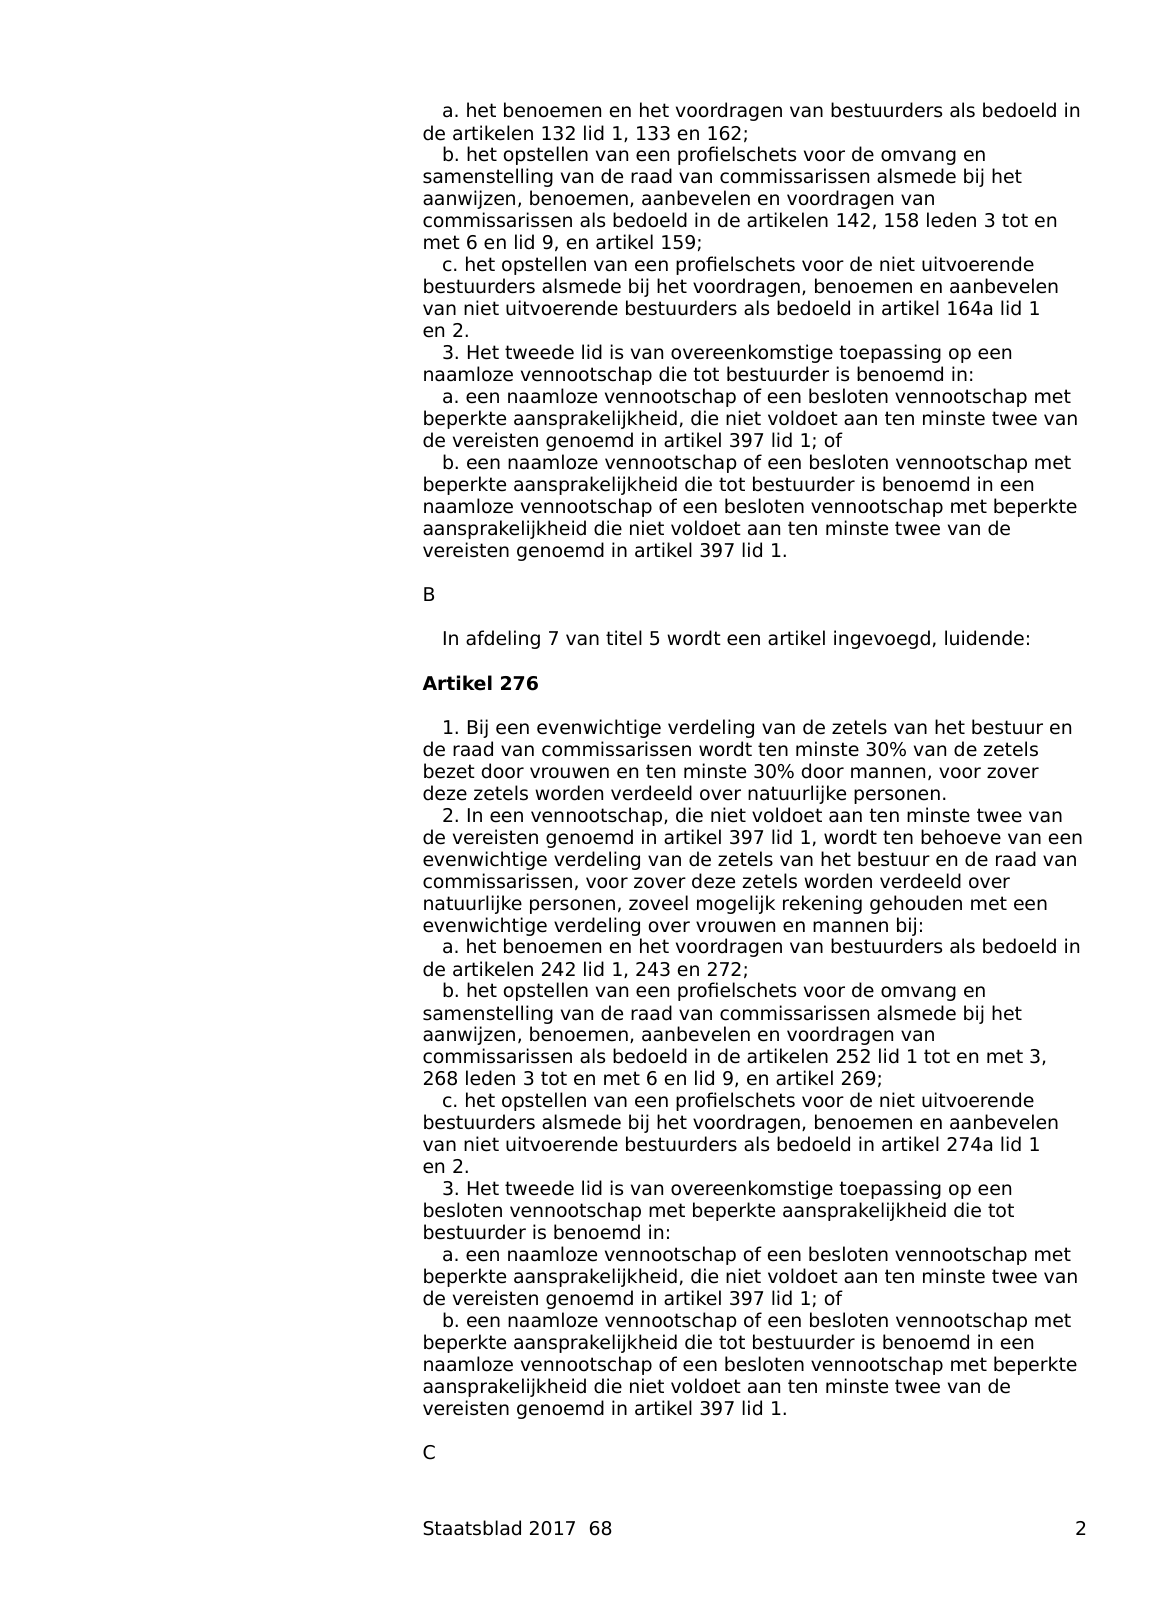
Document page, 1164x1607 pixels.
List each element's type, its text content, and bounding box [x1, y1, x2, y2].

text b. een naamloze vennootschap of een besloten vennootschap met beperkte aansprakelijkheid die tot bestuurder is benoemd in een naamloze vennootschap of een besloten vennootschap met beperkte aansprakelijkheid die niet voldoet aan ten minste twee van de vereisten genoemd in artikel 397 lid 1. [422, 452, 1087, 562]
text 3. Het tweede lid is van overeenkomstige toepassing op een naamloze vennootschap die tot bestuurder is benoemd in: [422, 342, 1087, 386]
text 3. Het tweede lid is van overeenkomstige toepassing op een besloten vennootschap met beperkte aansprakelijkheid die tot bestuurder is benoemd in: [422, 1178, 1087, 1244]
text a. een naamloze vennootschap of een besloten vennootschap met beperkte aansprakelijkheid, die niet voldoet aan ten minste twee van de vereisten genoemd in artikel 397 lid 1; of [422, 1244, 1087, 1310]
text c. het opstellen van een profielschets voor de niet uitvoerende bestuurders alsmede bij het voordragen, benoemen en aanbevelen van niet uitvoerende bestuurders als bedoeld in artikel 164a lid 1 en 2. [422, 254, 1087, 342]
text c. het opstellen van een profielschets voor de niet uitvoerende bestuurders alsmede bij het voordragen, benoemen en aanbevelen van niet uitvoerende bestuurders als bedoeld in artikel 274a lid 1 en 2. [422, 1090, 1087, 1178]
text b. een naamloze vennootschap of een besloten vennootschap met beperkte aansprakelijkheid die tot bestuurder is benoemd in een naamloze vennootschap of een besloten vennootschap met beperkte aansprakelijkheid die niet voldoet aan ten minste twee van de vereisten genoemd in artikel 397 lid 1. [422, 1310, 1087, 1420]
text a. het benoemen en het voordragen van bestuurders als bedoeld in de artikelen 242 lid 1, 243 en 272; [422, 936, 1087, 980]
text a. het benoemen en het voordragen van bestuurders als bedoeld in de artikelen 132 lid 1, 133 en 162; [422, 100, 1087, 144]
text 2. In een vennootschap, die niet voldoet aan ten minste twee van de vereisten genoemd in artikel 397 lid 1, wordt ten behoeve van een evenwichtige verdeling van de zetels van het bestuur en de raad van commissarissen, voor zover deze zetels worden verdeeld over natuurlijke personen, zoveel mogelijk rekening gehouden met een evenwichtige verdeling over vrouwen en mannen bij: [422, 804, 1087, 936]
text C [422, 1442, 1087, 1464]
text a. een naamloze vennootschap of een besloten vennootschap met beperkte aansprakelijkheid, die niet voldoet aan ten minste twee van de vereisten genoemd in artikel 397 lid 1; of [422, 386, 1087, 452]
text 1. Bij een evenwichtige verdeling van de zetels van het bestuur en de raad van commissarissen wordt ten minste 30% van de zetels bezet door vrouwen en ten minste 30% door mannen, voor zover deze zetels worden verdeeld over natuurlijke personen. [422, 717, 1087, 804]
text In afdeling 7 van titel 5 wordt een artikel ingevoegd, luidende: [422, 628, 1087, 650]
text b. het opstellen van een profielschets voor de omvang en samenstelling van de raad van commissarissen alsmede bij het aanwijzen, benoemen, aanbevelen en voordragen van commissarissen als bedoeld in de artikelen 142, 158 leden 3 tot en met 6 en lid 9, en artikel 159; [422, 144, 1087, 254]
text b. het opstellen van een profielschets voor de omvang en samenstelling van de raad van commissarissen alsmede bij het aanwijzen, benoemen, aanbevelen en voordragen van commissarissen als bedoeld in de artikelen 252 lid 1 tot en met 3, 268 leden 3 tot en met 6 en lid 9, en artikel 269; [422, 980, 1087, 1090]
subtitle Artikel 276 [422, 672, 1087, 694]
text B [422, 584, 1087, 606]
